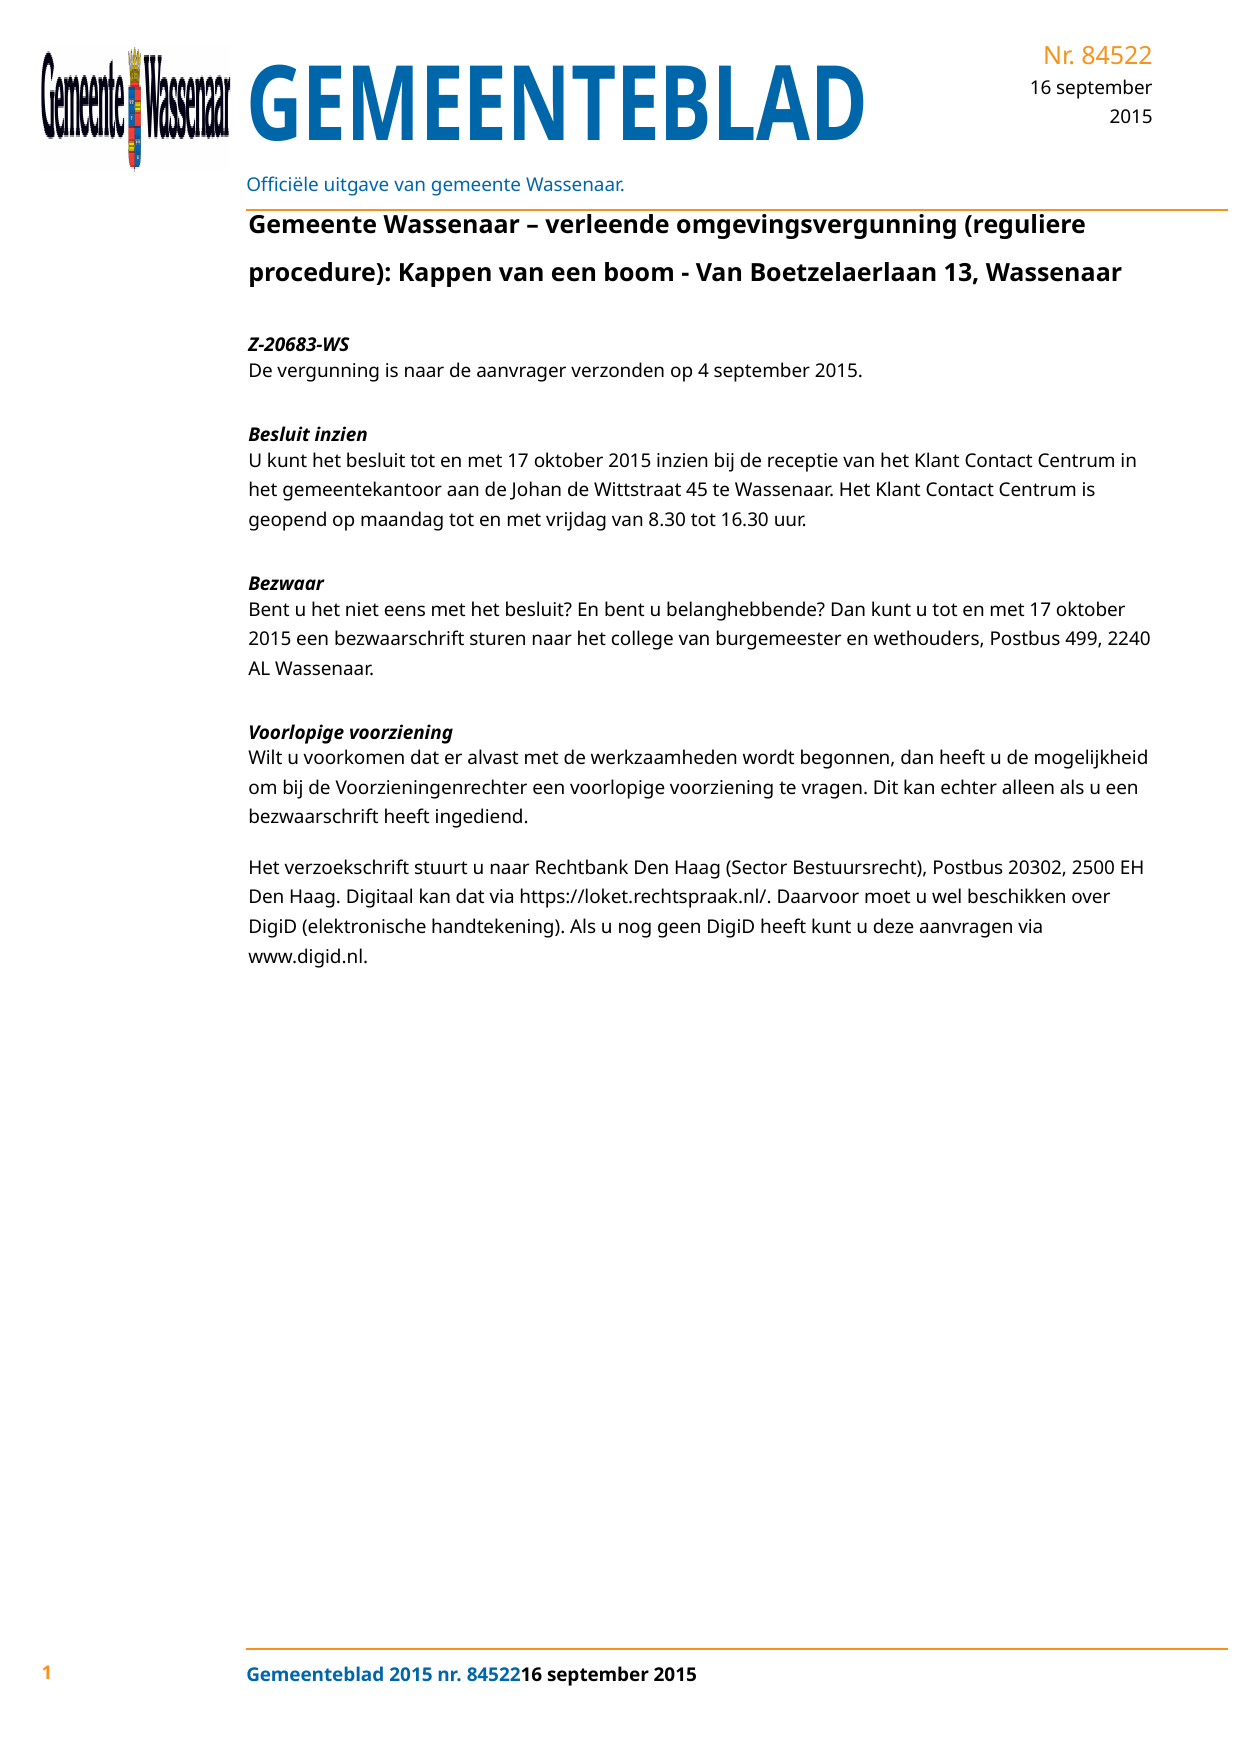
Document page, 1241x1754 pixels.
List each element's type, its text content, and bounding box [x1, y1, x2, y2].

text Het verzoekschrift stuurt u naar Rechtbank Den Haag (Sector Bestuursrecht), Postbus 20302, 2500 EH Den Haag. Digitaal kan dat via https://loket.rechtspraak.nl/. Daarvoor moet u wel beschikken over DigiD (elektronische handtekening). Als u nog geen DigiD heeft kunt u deze aanvragen via www.digid.nl. [248, 854, 1152, 969]
text De vergunning is naar de aanvrager verzonden op 4 september 2015. [248, 357, 1152, 383]
text Besluit inzien [248, 421, 1152, 447]
text Voorlopige voorziening [248, 719, 1152, 744]
text Bent u het niet eens met het besluit? En bent u belanghebbende? Dan kunt u tot en met 17 oktober 2015 een bezwaarschrift sturen naar het college van burgemeester en wethouders, Postbus 499, 2240 AL Wassenaar. [248, 596, 1152, 681]
text U kunt het besluit tot en met 17 oktober 2015 inzien bij de receptie van het Klant Contact Centrum in het gemeentekantoor aan de Johan de Wittstraat 45 te Wassenaar. Het Klant Contact Centrum is geopend op maandag tot en met vrijdag van 8.30 tot 16.30 uur. [248, 447, 1152, 532]
text Bezwaar [248, 570, 1152, 596]
text Gemeente Wassenaar – verleende omgevingsvergunning (reguliere procedure): Kappen van een boom - Van Boetzelaerlaan 13, Wassenaar [248, 211, 1152, 288]
picture [41, 47, 231, 172]
text Wilt u voorkomen dat er alvast met de werkzaamheden wordt begonnen, dan heeft u de mogelijkheid om bij de Voorzieningenrechter een voorlopige voorziening te vragen. Dit kan echter alleen als u een bezwaarschrift heeft ingediend. [248, 744, 1152, 829]
text Z-20683-WS [248, 331, 1152, 357]
